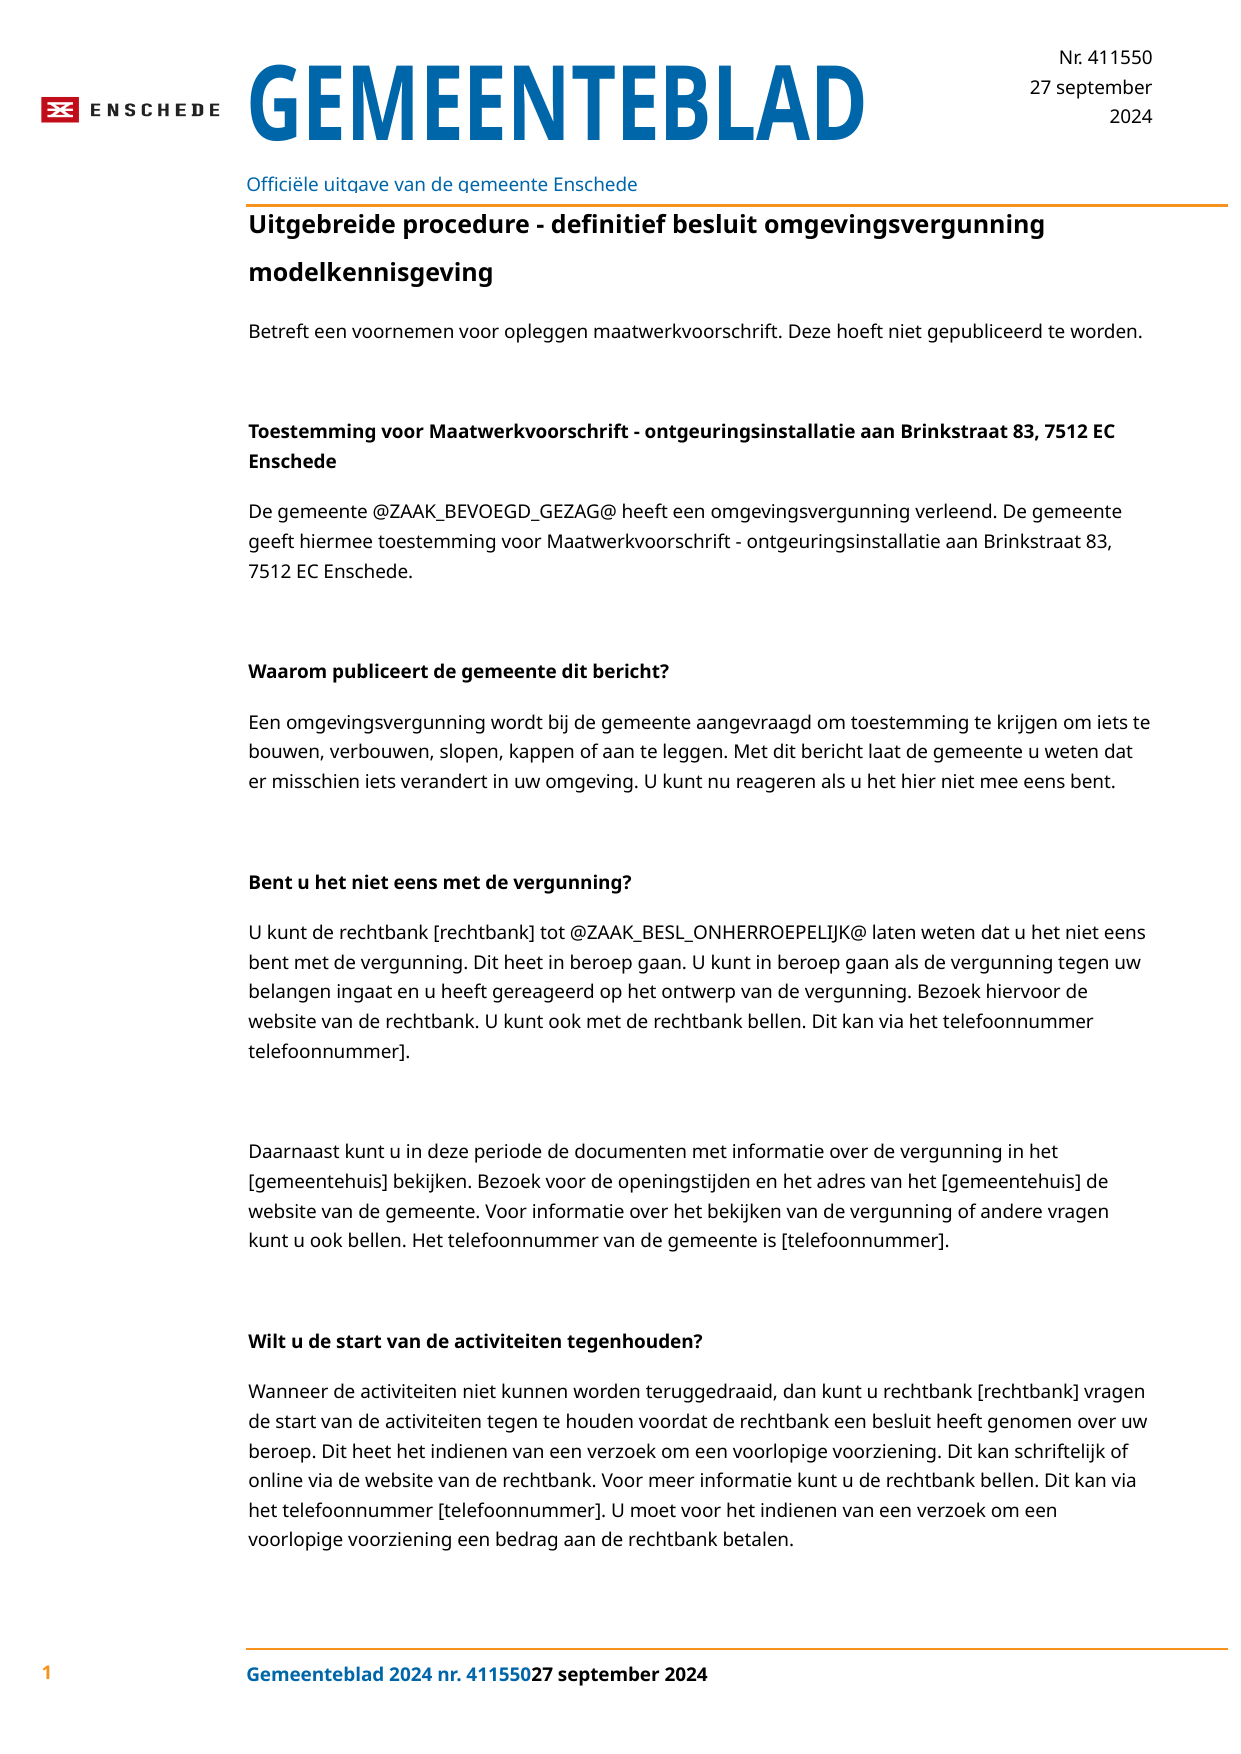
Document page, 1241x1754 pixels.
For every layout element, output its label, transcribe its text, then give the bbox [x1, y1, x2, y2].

text Een omgevingsvergunning wordt bij de gemeente aangevraagd om toestemming te krijgen om iets te bouwen, verbouwen, slopen, kappen of aan te leggen. Met dit bericht laat de gemeente u weten dat er misschien iets verandert in uw omgeving. U kunt nu reageren als u het hier niet mee eens bent. [248, 709, 1152, 794]
text De gemeente @ZAAK_BEVOEGD_GEZAG@ heeft een omgevingsvergunning verleend. De gemeente geeft hiermee toestemming voor Maatwerkvoorschrift - ontgeuringsinstallatie aan Brinkstraat 83, 7512 EC Enschede. [248, 499, 1152, 584]
text U kunt de rechtbank [rechtbank] tot @ZAAK_BESL_ONHERROEPELIJK@ laten weten dat u het niet eens bent met de vergunning. Dit heet in beroep gaan. U kunt in beroep gaan als de vergunning tegen uw belangen ingaat en u heeft gereageerd op het ontwerp van de vergunning. Bezoek hiervoor de website van de rechtbank. U kunt ook met de rechtbank bellen. Dit kan via het telefoonnummer telefoonnummer]. [248, 919, 1152, 1064]
text Bent u het niet eens met de vergunning? [248, 869, 1152, 895]
text Toestemming voor Maatwerkvoorschrift - ontgeuringsinstallatie aan Brinkstraat 83, 7512 EC Enschede [248, 419, 1152, 474]
text Daarnaast kunt u in deze periode de documenten met informatie over de vergunning in het [gemeentehuis] bekijken. Bezoek voor de openingstijden en het adres van het [gemeentehuis] de website van de gemeente. Voor informatie over het bekijken van de vergunning of andere vragen kunt u ook bellen. Het telefoonnummer van de gemeente is [telefoonnummer]. [248, 1139, 1152, 1253]
text Betreft een voornemen voor opleggen maatwerkvoorschrift. Deze hoeft niet gepubliceerd te worden. [248, 318, 1152, 344]
text Waarom publiceert de gemeente dit bericht? [248, 659, 1152, 684]
text Wanneer de activiteiten niet kunnen worden teruggedraaid, dan kunt u rechtbank [rechtbank] vragen de start van de activiteiten tegen te houden voordat de rechtbank een besluit heeft genomen over uw beroep. Dit heet het indienen van een verzoek om een voorlopige voorziening. Dit kan schriftelijk of online via de website van de rechtbank. Voor meer informatie kunt u de rechtbank bellen. Dit kan via het telefoonnummer [telefoonnummer]. U moet voor het indienen van een verzoek om een voorlopige voorziening een bedrag aan de rechtbank betalen. [248, 1379, 1152, 1552]
text Uitgebreide procedure - definitief besluit omgevingsvergunning modelkennisgeving [248, 207, 1152, 288]
picture [41, 47, 231, 172]
text Wilt u de start van de activiteiten tegenhouden? [248, 1328, 1152, 1354]
